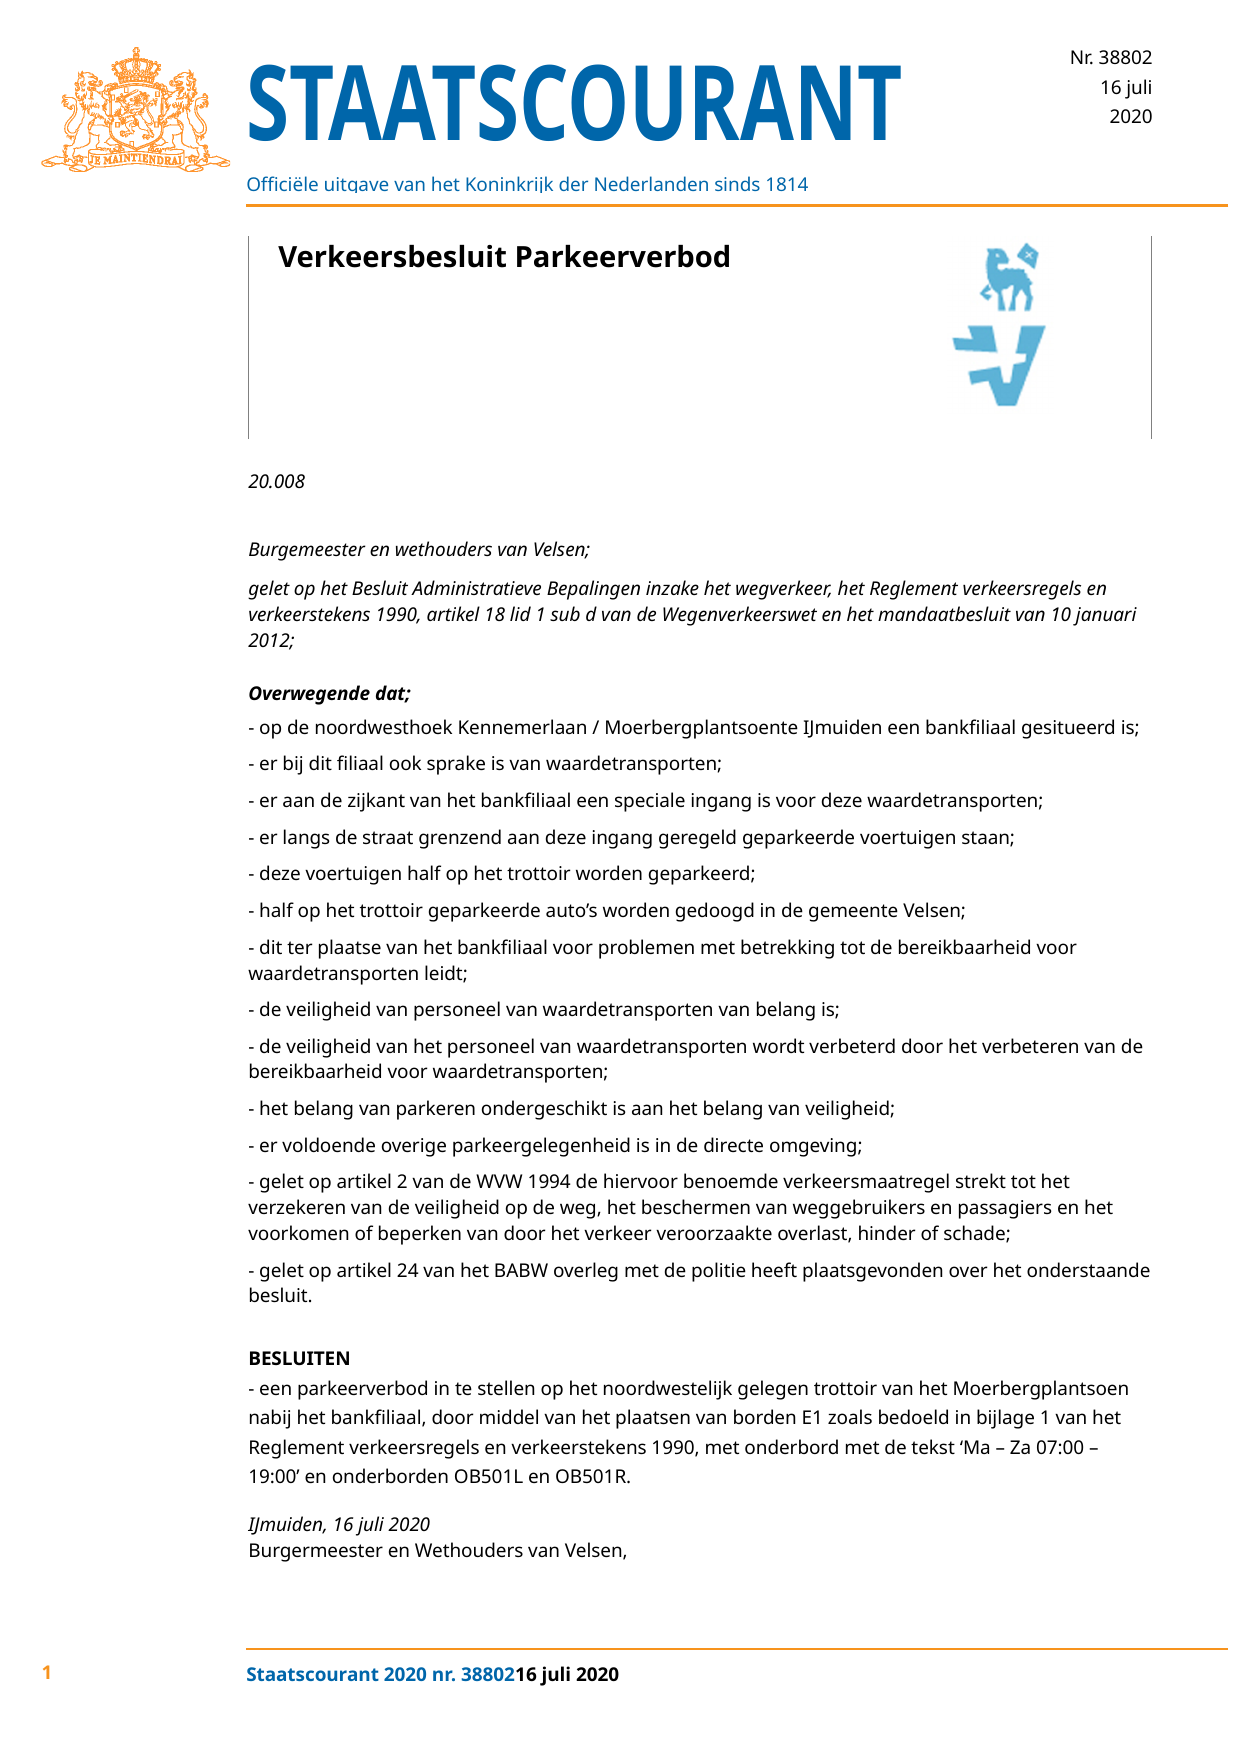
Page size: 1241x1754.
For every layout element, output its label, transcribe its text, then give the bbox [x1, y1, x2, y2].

picture [946, 236, 1055, 414]
text - een parkeerverbod in te stellen op het noordwestelijk gelegen trottoir van het Moerbergplantsoen nabij het bankfiliaal, door middel van het plaatsen van borden E1 zoals bedoeld in bijlage 1 van het Reglement verkeersregels en verkeerstekens 1990, met onderbord met de tekst ‘Ma – Za 07:00 – 19:00’ en onderborden OB501L en OB501R. [248, 1375, 1152, 1489]
text - gelet op artikel 24 van het BABW overleg met de politie heeft plaatsgevonden over het onderstaande besluit. [248, 1257, 1152, 1308]
text gelet op het Besluit Administratieve Bepalingen inzake het wegverkeer, het Reglement verkeersregels en verkeerstekens 1990, artikel 18 lid 1 sub d van de Wegenverkeerswet en het mandaatbesluit van 10 januari 2012; [248, 576, 1152, 653]
text - de veiligheid van personeel van waardetransporten van belang is; [248, 996, 1152, 1022]
text - er bij dit filiaal ook sprake is van waardetransporten; [248, 751, 1152, 776]
table_header [1055, 236, 1151, 413]
text - het belang van parkeren ondergeschikt is aan het belang van veiligheid; [248, 1095, 1152, 1121]
table_header [850, 236, 946, 413]
text - er voldoende overige parkeergelegenheid is in de directe omgeving; [248, 1132, 1152, 1158]
text - half op het trottoir geparkeerde auto’s worden gedoogd in de gemeente Velsen; [248, 897, 1152, 923]
text - op de noordwesthoek Kennemerlaan / Moerbergplantsoente IJmuiden een bankfiliaal gesitueerd is; [248, 714, 1152, 740]
text IJmuiden, 16 juli 2020 [248, 1511, 1152, 1537]
text - gelet op artikel 2 van de WVW 1994 de hiervoor benoemde verkeersmaatregel strekt tot het verzekeren van de veiligheid op de weg, het beschermen van weggebruikers en passagiers en het voorkomen of beperken van door het verkeer veroorzaakte overlast, hinder of schade; [248, 1169, 1152, 1246]
text Overwegende dat; [248, 680, 1152, 706]
text Burgemeester en wethouders van Velsen; [248, 536, 1152, 562]
text - dit ter plaatse van het bankfiliaal voor problemen met betrekking tot de bereikbaarheid voor waardetransporten leidt; [248, 934, 1152, 985]
text - deze voertuigen half op het trottoir worden geparkeerd; [248, 861, 1152, 886]
text - er langs de straat grenzend aan deze ingang geregeld geparkeerde voertuigen staan; [248, 824, 1152, 850]
table_header [850, 414, 1151, 439]
text BESLUITEN [248, 1345, 1152, 1371]
text - de veiligheid van het personeel van waardetransporten wordt verbeterd door het verbeteren van de bereikbaarheid voor waardetransporten; [248, 1033, 1152, 1084]
text Burgermeester en Wethouders van Velsen, [248, 1537, 1152, 1563]
picture [41, 47, 231, 172]
text 20.008 [248, 469, 1152, 494]
table_header Verkeersbesluit Parkeerverbod [249, 236, 850, 439]
text - er aan de zijkant van het bankfiliaal een speciale ingang is voor deze waardetransporten; [248, 787, 1152, 813]
